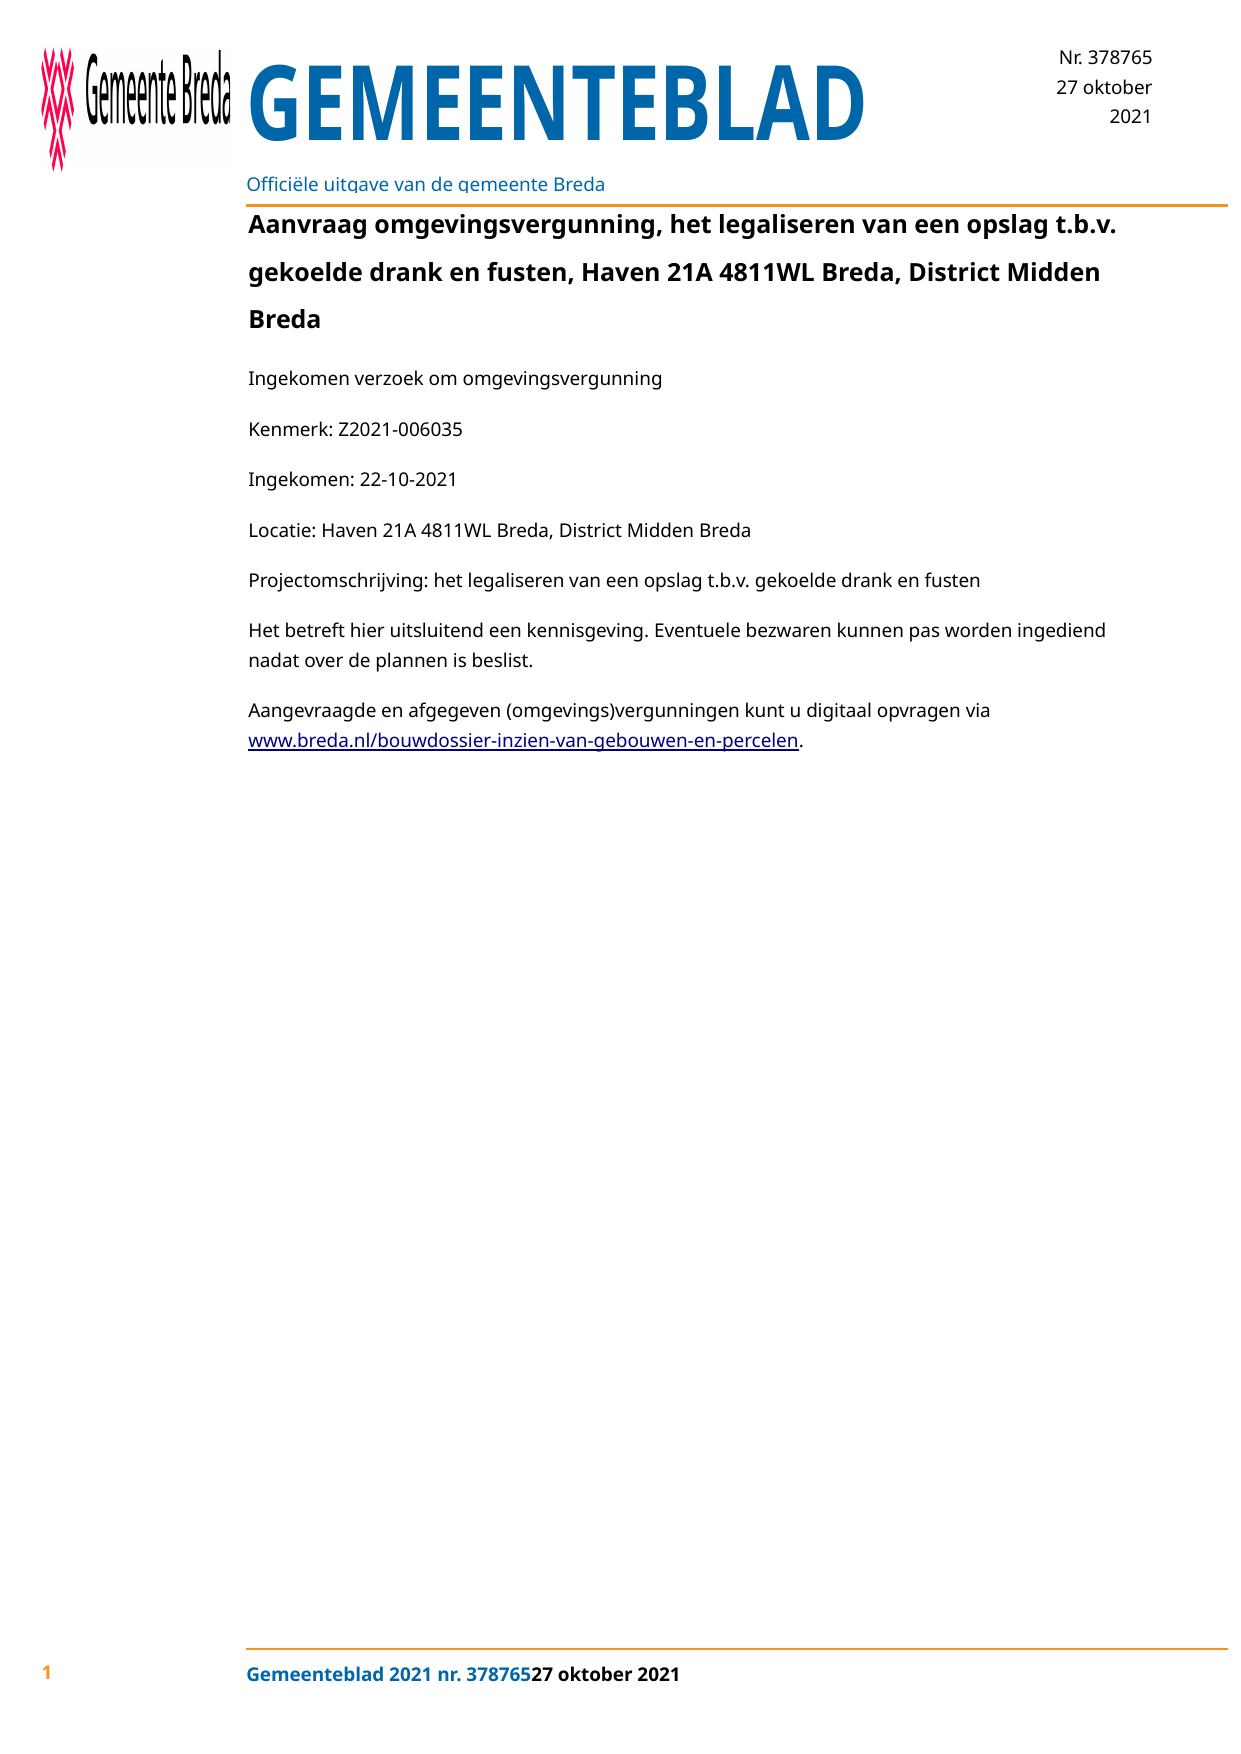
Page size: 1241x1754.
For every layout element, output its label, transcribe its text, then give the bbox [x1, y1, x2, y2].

text Aangevraagde en afgegeven (omgevings)vergunningen kunt u digitaal opvragen via www.breda.nl/bouwdossier-inzien-van-gebouwen-en-percelen. [248, 698, 1152, 753]
picture [41, 47, 231, 172]
text Ingekomen verzoek om omgevingsvergunning [248, 366, 1152, 391]
text Het betreft hier uitsluitend een kennisgeving. Eventuele bezwaren kunnen pas worden ingediend nadat over de plannen is beslist. [248, 618, 1152, 673]
text Aanvraag omgevingsvergunning, het legaliseren van een opslag t.b.v. gekoelde drank en fusten, Haven 21A 4811WL Breda, District Midden Breda [248, 207, 1152, 336]
text Ingekomen: 22-10-2021 [248, 466, 1152, 492]
text Kenmerk: Z2021-006035 [248, 416, 1152, 442]
text Locatie: Haven 21A 4811WL Breda, District Midden Breda [248, 517, 1152, 542]
text Projectomschrijving: het legaliseren van een opslag t.b.v. gekoelde drank en fusten [248, 567, 1152, 593]
